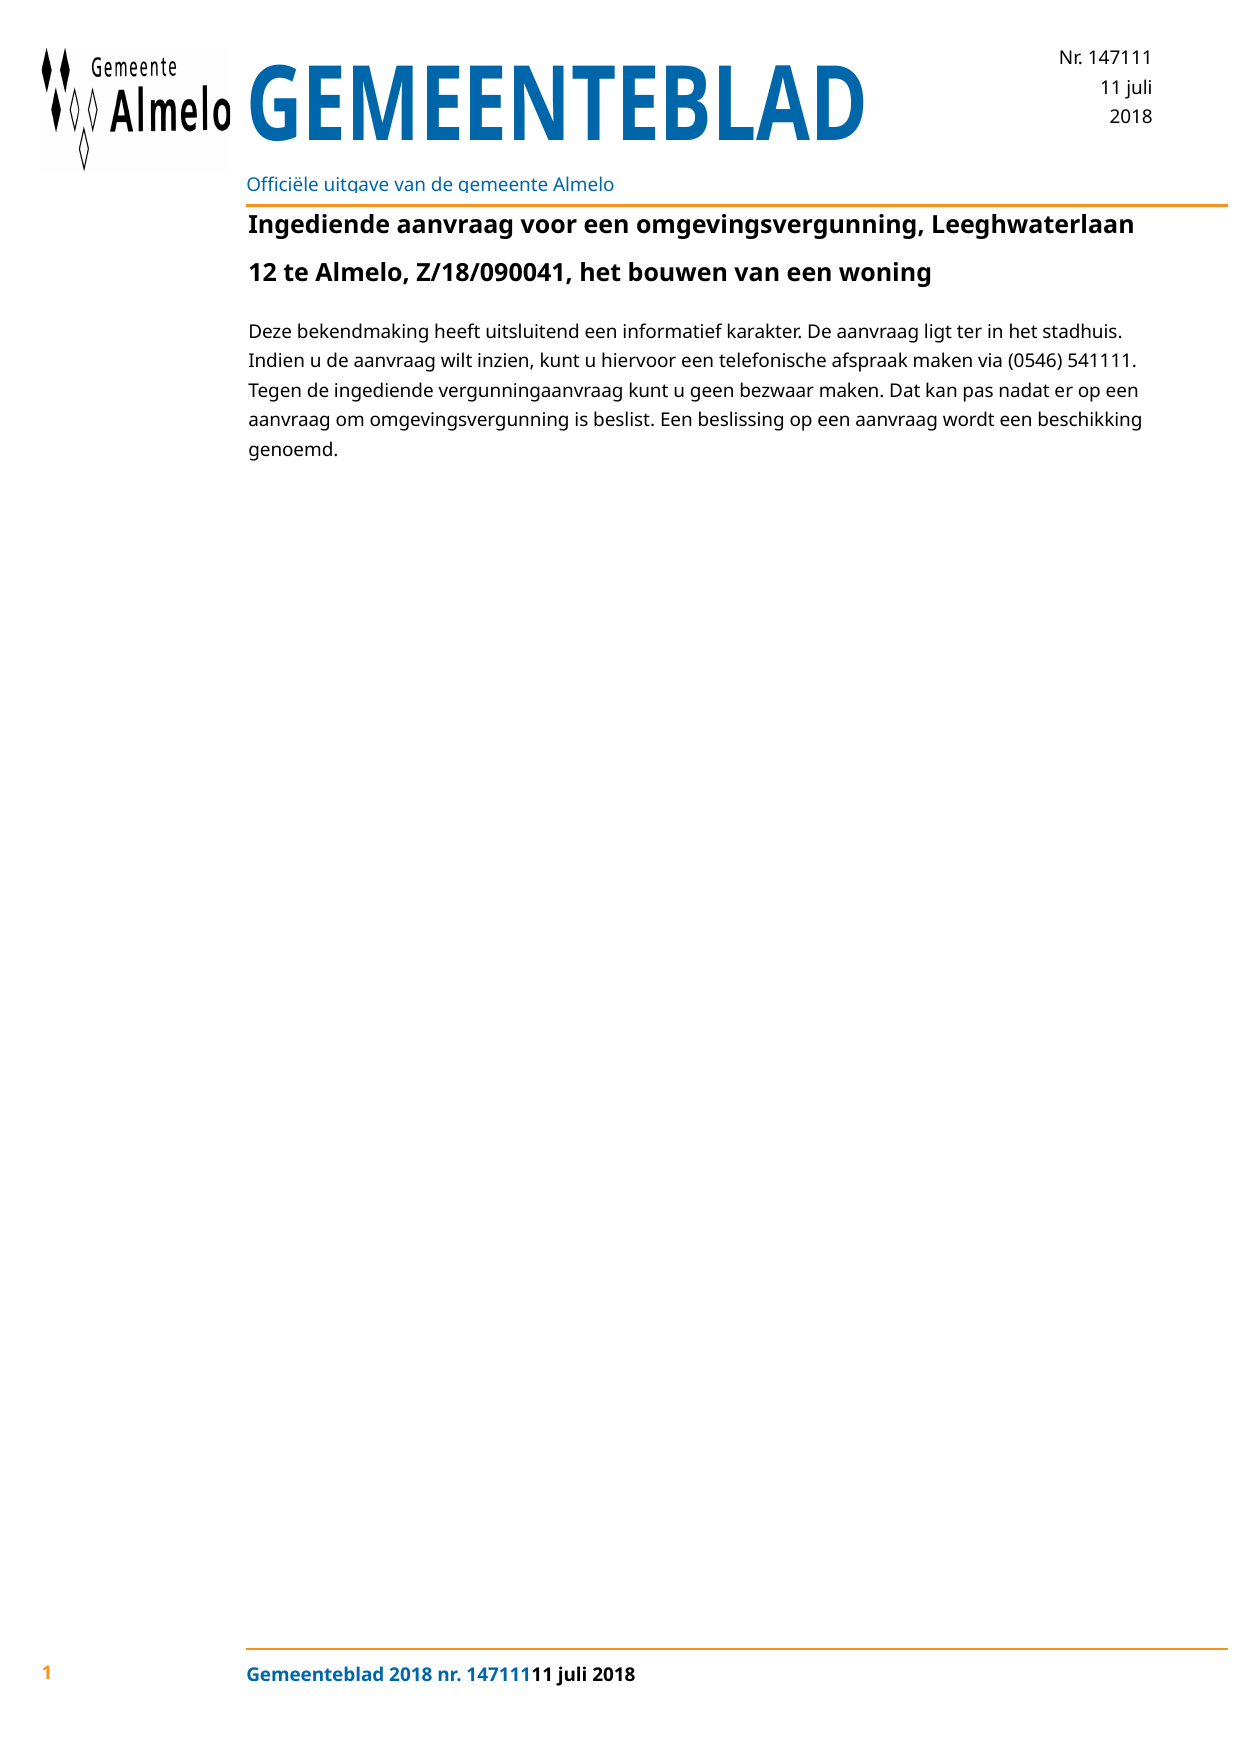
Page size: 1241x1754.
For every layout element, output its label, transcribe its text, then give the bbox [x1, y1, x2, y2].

picture [41, 47, 231, 172]
text Ingediende aanvraag voor een omgevingsvergunning, Leeghwaterlaan 12 te Almelo, Z/18/090041, het bouwen van een woning [248, 207, 1152, 288]
text Deze bekendmaking heeft uitsluitend een informatief karakter. De aanvraag ligt ter in het stadhuis. Indien u de aanvraag wilt inzien, kunt u hiervoor een telefonische afspraak maken via (0546) 541111. Tegen de ingediende vergunningaanvraag kunt u geen bezwaar maken. Dat kan pas nadat er op een aanvraag om omgevingsvergunning is beslist. Een beslissing op een aanvraag wordt een beschikking genoemd. [248, 318, 1152, 462]
